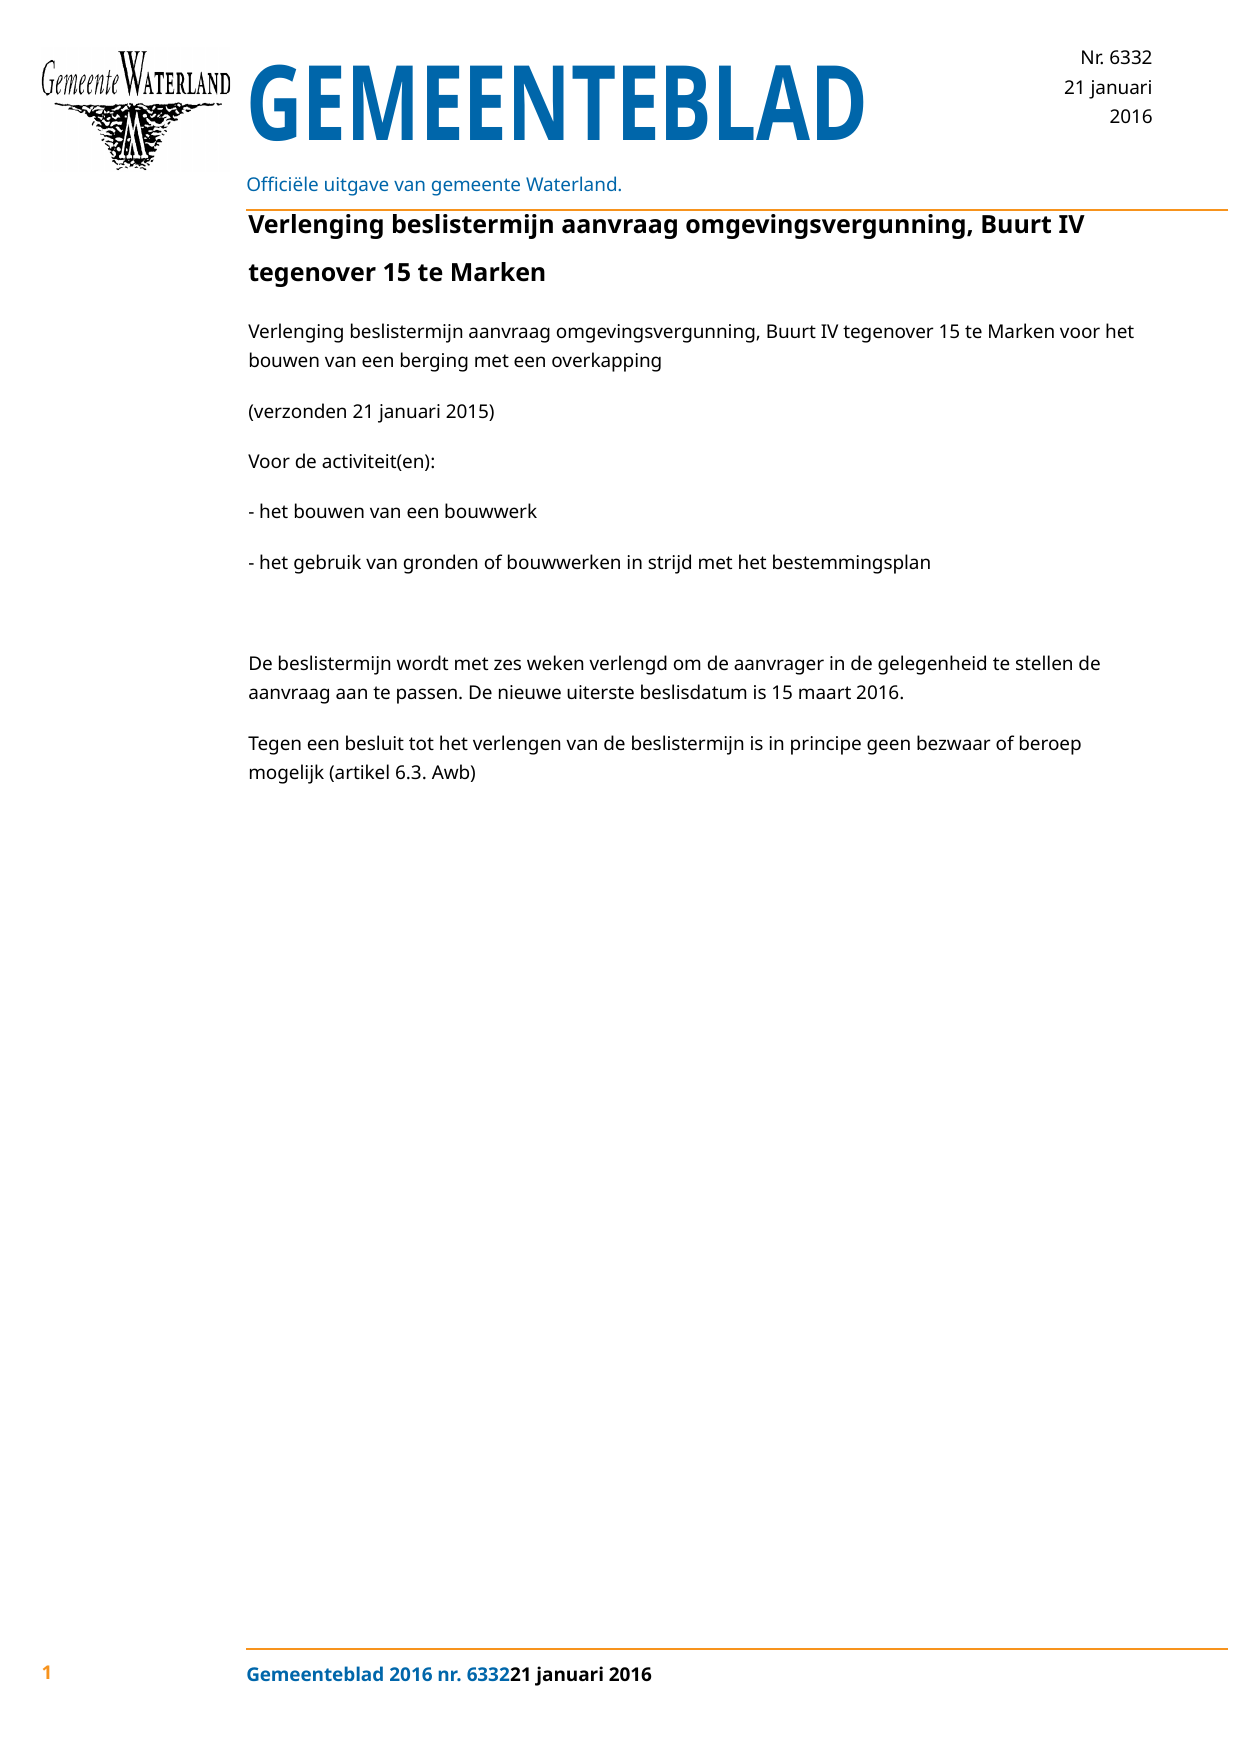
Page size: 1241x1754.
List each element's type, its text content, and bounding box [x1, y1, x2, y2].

text Verlenging beslistermijn aanvraag omgevingsvergunning, Buurt IV tegenover 15 te Marken voor het bouwen van een berging met een overkapping [248, 318, 1152, 373]
text - het bouwen van een bouwwerk [248, 499, 1152, 524]
text Tegen een besluit tot het verlengen van de beslistermijn is in principe geen bezwaar of beroep mogelijk (artikel 6.3. Awb) [248, 730, 1152, 785]
picture [41, 47, 231, 172]
text Voor de activiteit(en): [248, 448, 1152, 474]
text - het gebruik van gronden of bouwwerken in strijd met het bestemmingsplan [248, 549, 1152, 575]
text Verlenging beslistermijn aanvraag omgevingsvergunning, Buurt IV tegenover 15 te Marken [248, 211, 1152, 288]
text De beslistermijn wordt met zes weken verlengd om de aanvrager in de gelegenheid te stellen de aanvraag aan te passen. De nieuwe uiterste beslisdatum is 15 maart 2016. [248, 650, 1152, 705]
text (verzonden 21 januari 2015) [248, 398, 1152, 424]
